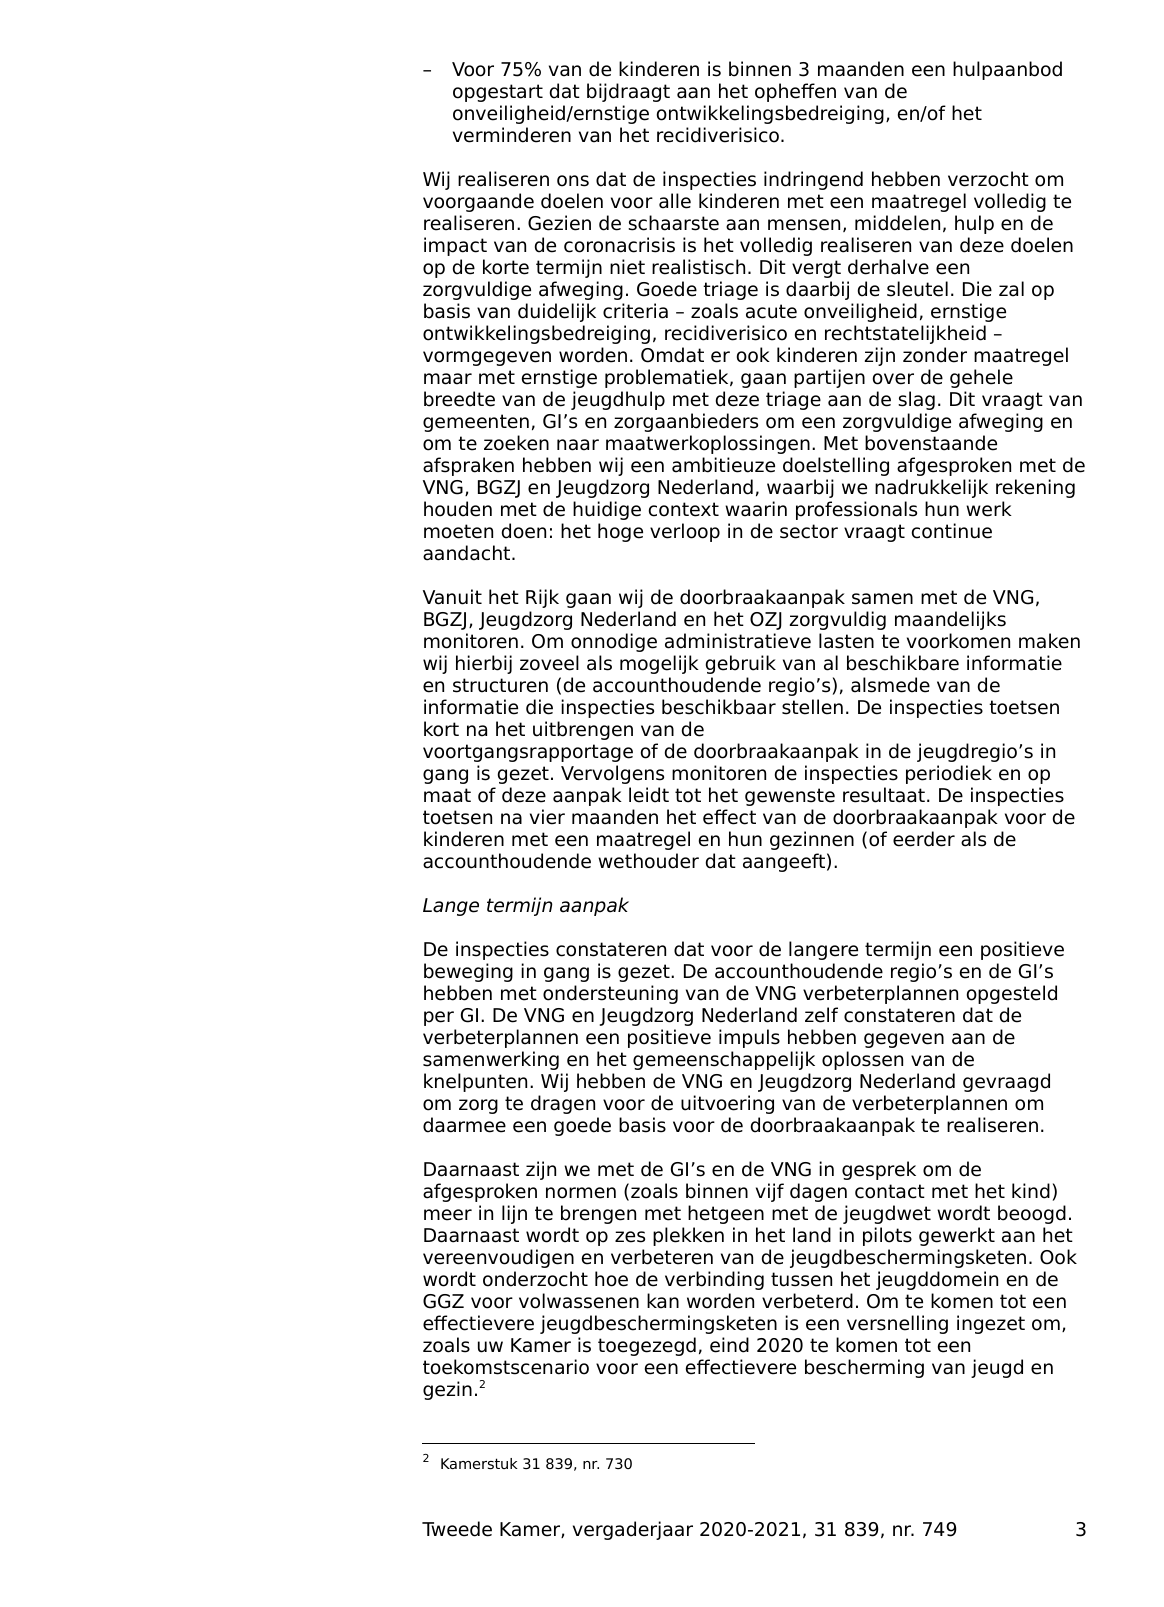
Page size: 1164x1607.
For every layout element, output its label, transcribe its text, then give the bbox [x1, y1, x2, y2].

text Kamerstuk 31 839, nr. 730 [422, 1452, 1087, 1474]
text voortgangsrapportage of de doorbraakaanpak in de jeugdregio’s in gang is gezet. Vervolgens monitoren de inspecties periodiek en op maat of deze aanpak leidt tot het gewenste resultaat. De inspecties toetsen na vier maanden het effect van de doorbraakaanpak voor de kinderen met een maatregel en hun gezinnen (of eerder als de accounthoudende wethouder dat aangeeft). [422, 741, 1087, 873]
text Vanuit het Rijk gaan wij de doorbraakaanpak samen met de VNG, BGZJ, Jeugdzorg Nederland en het OZJ zorgvuldig maandelijks monitoren. Om onnodige administratieve lasten te voorkomen maken wij hierbij zoveel als mogelijk gebruik van al beschikbare informatie en structuren (de accounthoudende regio’s), alsmede van de informatie die inspecties beschikbaar stellen. De inspecties toetsen kort na het uitbrengen van de [422, 587, 1087, 741]
text – Voor 75% van de kinderen is binnen 3 maanden een hulpaanbod opgestart dat bijdraagt aan het opheffen van de onveiligheid/ernstige ontwikkelingsbedreiging, en/of het verminderen van het recidiverisico. [422, 59, 1087, 147]
text Daarnaast zijn we met de GI’s en de VNG in gesprek om de afgesproken normen (zoals binnen vijf dagen contact met het kind) meer in lijn te brengen met hetgeen met de jeugdwet wordt beoogd. Daarnaast wordt op zes plekken in het land in pilots gewerkt aan het vereenvoudigen en verbeteren van de jeugdbeschermingsketen. Ook wordt onderzocht hoe de verbinding tussen het jeugddomein en de GGZ voor volwassenen kan worden verbeterd. Om te komen tot een effectievere jeugdbeschermingsketen is een versnelling ingezet om, zoals uw Kamer is toegezegd, eind 2020 te komen tot een toekomstscenario voor een effectievere bescherming van jeugd en gezin. [422, 1159, 1087, 1401]
subtitle Lange termijn aanpak [422, 895, 1087, 917]
text Wij realiseren ons dat de inspecties indringend hebben verzocht om voorgaande doelen voor alle kinderen met een maatregel volledig te realiseren. Gezien de schaarste aan mensen, middelen, hulp en de impact van de coronacrisis is het volledig realiseren van deze doelen op de korte termijn niet realistisch. Dit vergt derhalve een zorgvuldige afweging. Goede triage is daarbij de sleutel. Die zal op basis van duidelijk criteria – zoals acute onveiligheid, ernstige ontwikkelingsbedreiging, recidiverisico en rechtstatelijkheid – vormgegeven worden. Omdat er ook kinderen zijn zonder maatregel maar met ernstige problematiek, gaan partijen over de gehele breedte van de jeugdhulp met deze triage aan de slag. Dit vraagt van gemeenten, GI’s en zorgaanbieders om een zorgvuldige afweging en om te zoeken naar maatwerkoplossingen. Met bovenstaande afspraken hebben wij een ambitieuze doelstelling afgesproken met de VNG, BGZJ en Jeugdzorg Nederland, waarbij we nadrukkelijk rekening houden met de huidige context waarin professionals hun werk moeten doen: het hoge verloop in de sector vraagt continue aandacht. [422, 169, 1087, 565]
text De inspecties constateren dat voor de langere termijn een positieve beweging in gang is gezet. De accounthoudende regio’s en de GI’s hebben met ondersteuning van de VNG verbeterplannen opgesteld per GI. De VNG en Jeugdzorg Nederland zelf constateren dat de verbeterplannen een positieve impuls hebben gegeven aan de samenwerking en het gemeenschappelijk oplossen van de knelpunten. Wij hebben de VNG en Jeugdzorg Nederland gevraagd om zorg te dragen voor de uitvoering van de verbeterplannen om daarmee een goede basis voor de doorbraakaanpak te realiseren. [422, 939, 1087, 1137]
